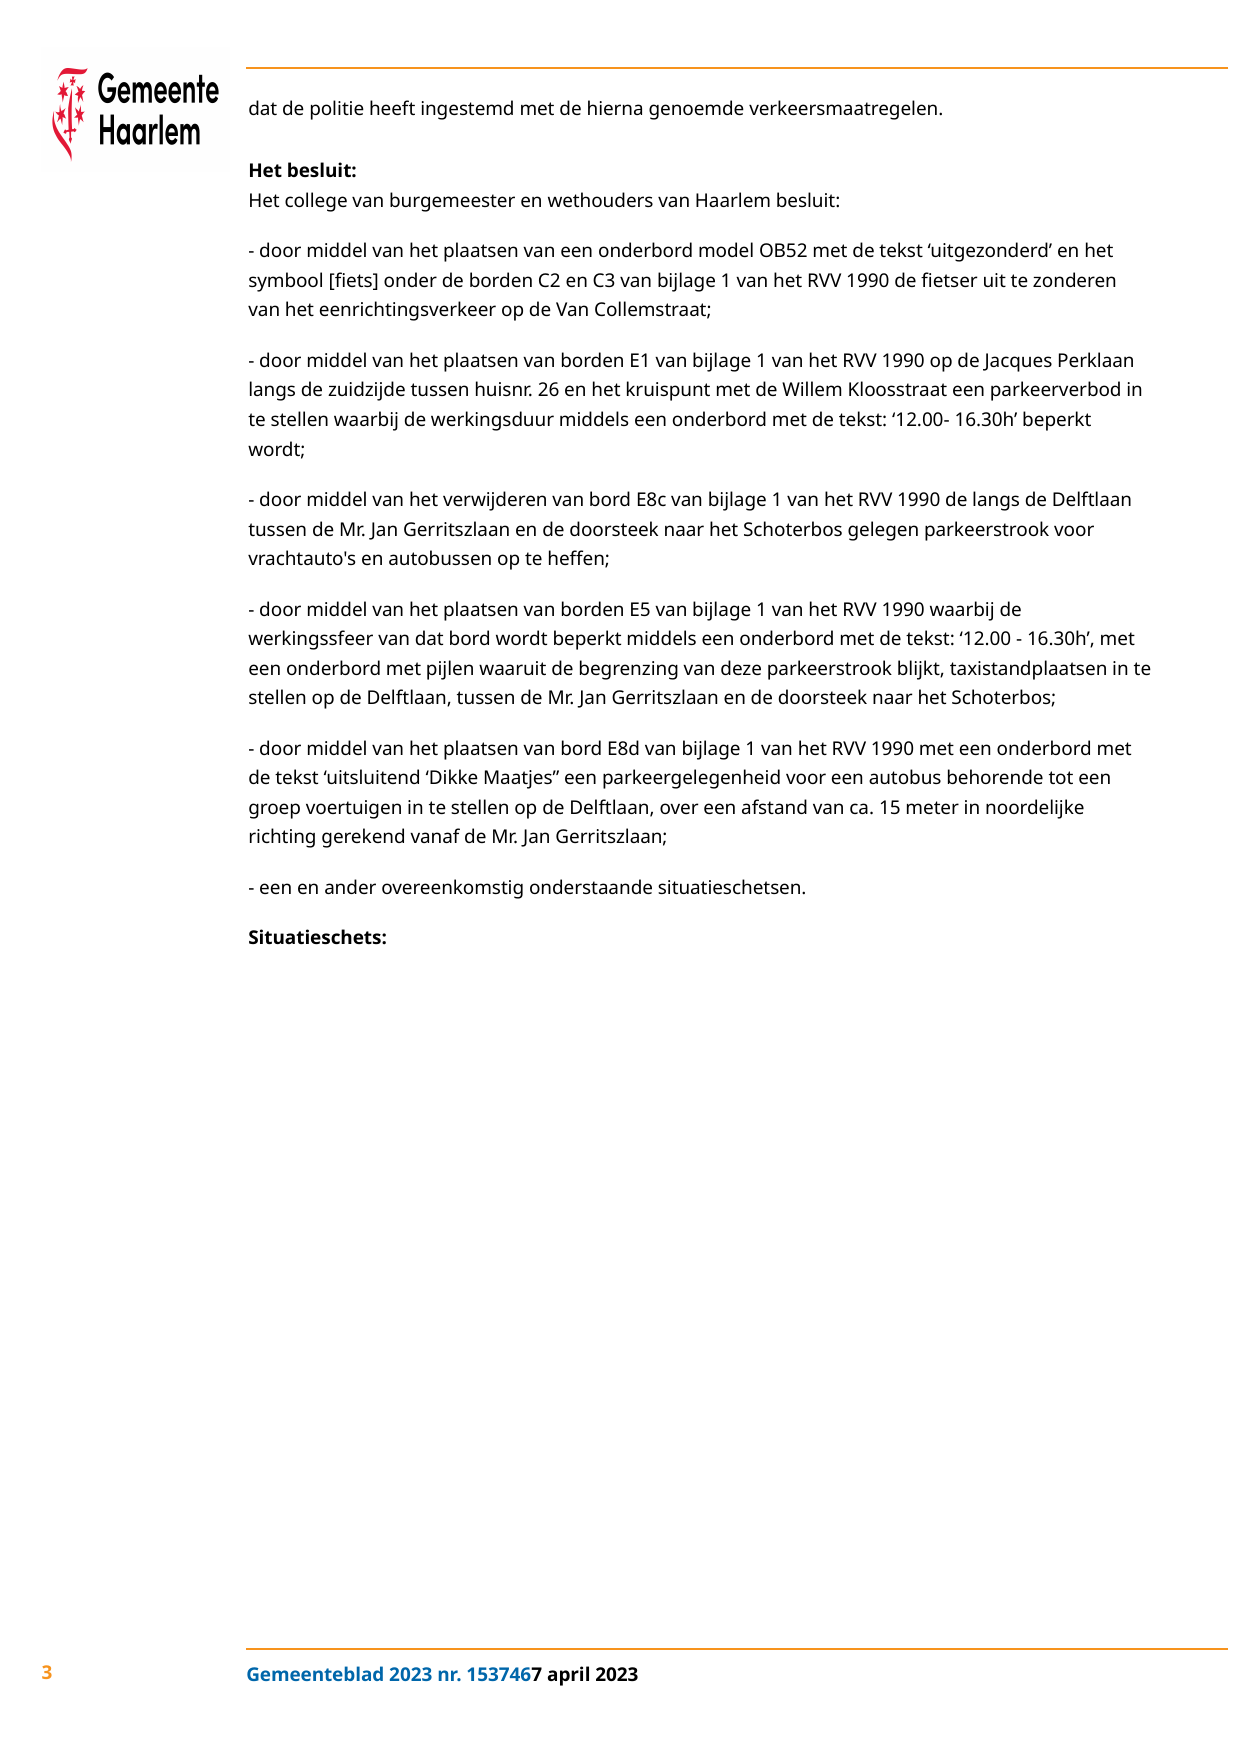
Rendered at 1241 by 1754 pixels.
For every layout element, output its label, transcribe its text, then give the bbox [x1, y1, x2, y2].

text - door middel van het plaatsen van borden E1 van bijlage 1 van het RVV 1990 op de Jacques Perklaan langs de zuidzijde tussen huisnr. 26 en het kruispunt met de Willem Kloosstraat een parkeerverbod in te stellen waarbij de werkingsduur middels een onderbord met de tekst: ‘12.00- 16.30h’ beperkt wordt; [248, 347, 1152, 462]
text - een en ander overeenkomstig onderstaande situatieschetsen. [248, 874, 1152, 900]
text - door middel van het plaatsen van borden E5 van bijlage 1 van het RVV 1990 waarbij de werkingssfeer van dat bord wordt beperkt middels een onderbord met de tekst: ‘12.00 - 16.30h’, met een onderbord met pijlen waaruit de begrenzing van deze parkeerstrook blijkt, taxistandplaatsen in te stellen op de Delftlaan, tussen de Mr. Jan Gerritszlaan en de doorsteek naar het Schoterbos; [248, 596, 1152, 710]
text Het besluit: [248, 157, 1152, 183]
text dat de politie heeft ingestemd met de hierna genoemde verkeersmaatregelen. [248, 95, 1152, 121]
text - door middel van het plaatsen van een onderbord model OB52 met de tekst ‘uitgezonderd’ en het symbool [fiets] onder de borden C2 en C3 van bijlage 1 van het RVV 1990 de fietser uit te zonderen van het eenrichtingsverkeer op de Van Collemstraat; [248, 237, 1152, 322]
text - door middel van het plaatsen van bord E8d van bijlage 1 van het RVV 1990 met een onderbord met de tekst ‘uitsluitend ‘Dikke Maatjes’’ een parkeergelegenheid voor een autobus behorende tot een groep voertuigen in te stellen op de Delftlaan, over een afstand van ca. 15 meter in noordelijke richting gerekend vanaf de Mr. Jan Gerritszlaan; [248, 735, 1152, 849]
text - door middel van het verwijderen van bord E8c van bijlage 1 van het RVV 1990 de langs de Delftlaan tussen de Mr. Jan Gerritszlaan en de doorsteek naar het Schoterbos gelegen parkeerstrook voor vrachtauto's en autobussen op te heffen; [248, 486, 1152, 571]
text Het college van burgemeester en wethouders van Haarlem besluit: [248, 187, 1152, 213]
picture [41, 47, 231, 172]
text Situatieschets: [248, 924, 1152, 950]
